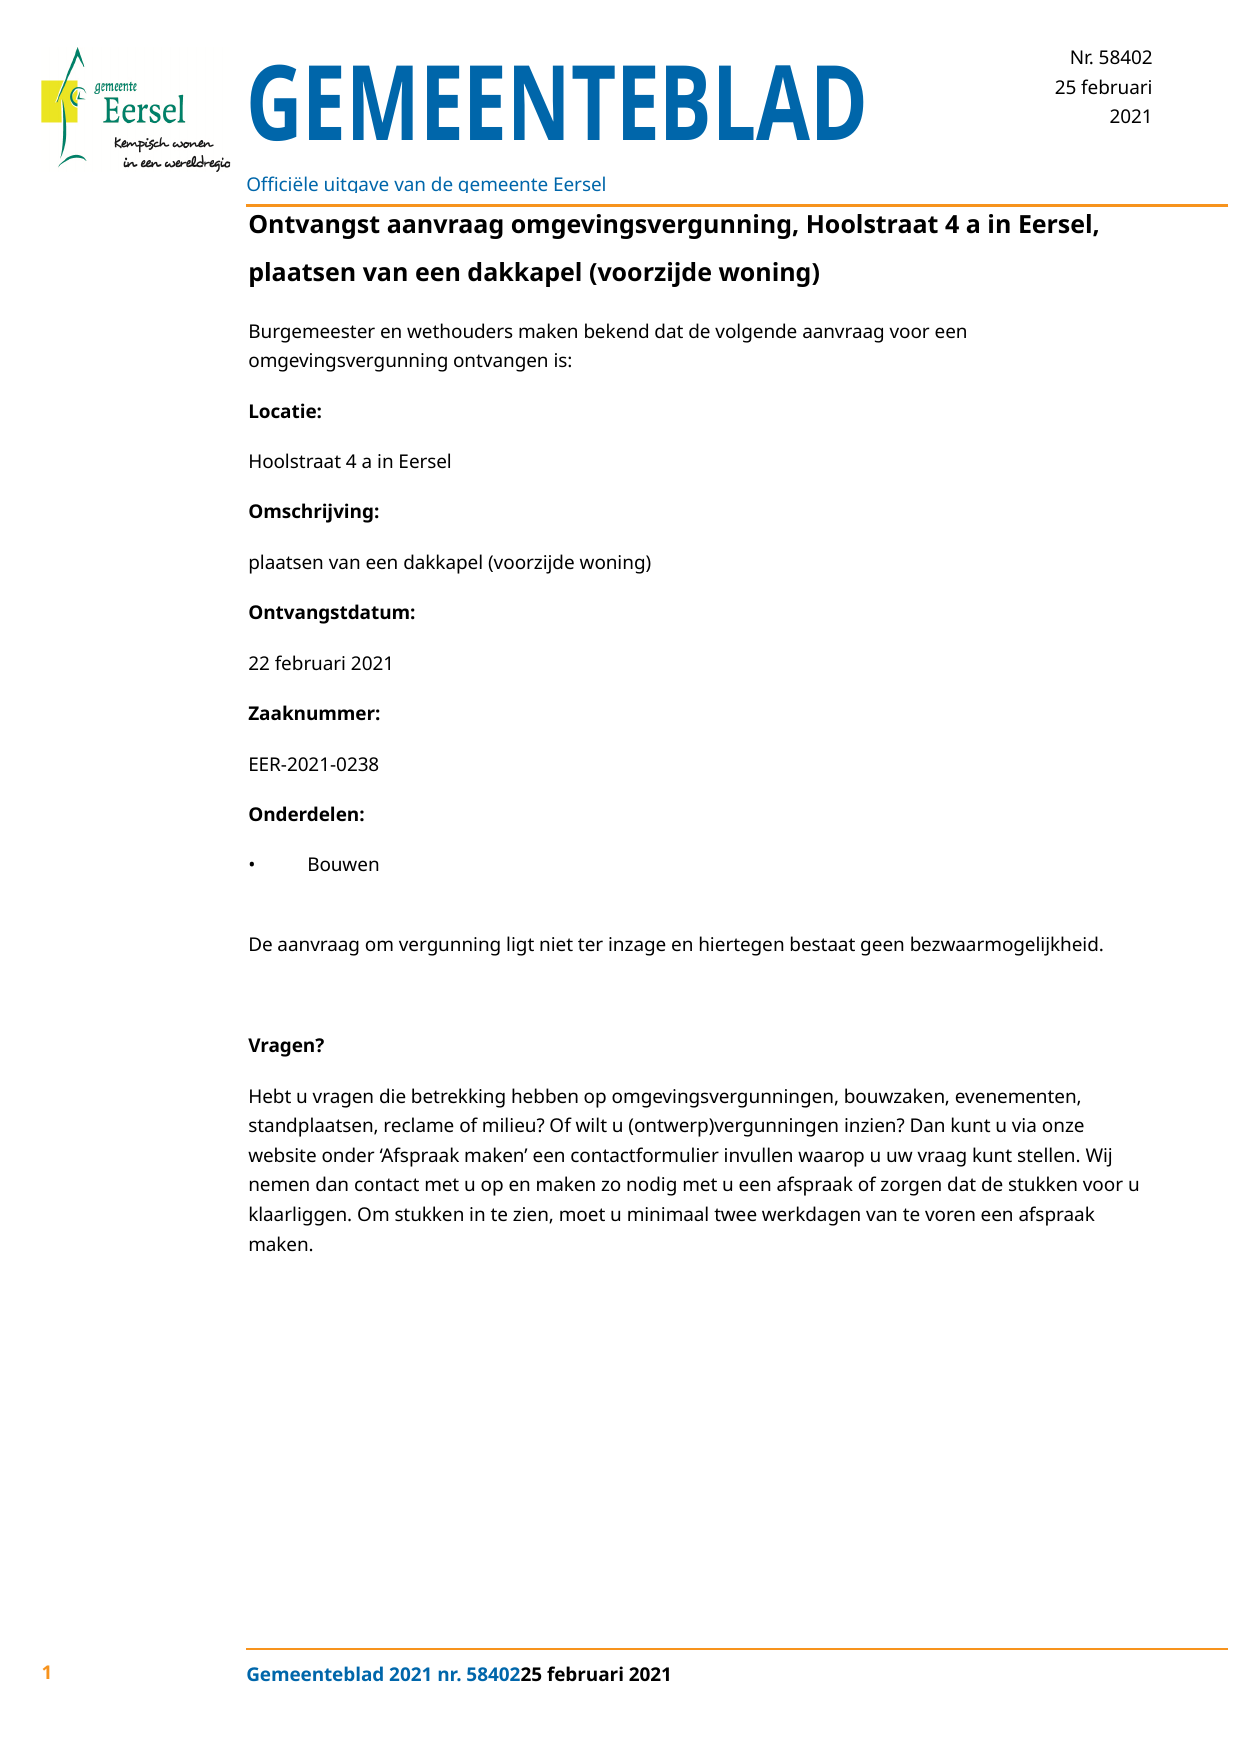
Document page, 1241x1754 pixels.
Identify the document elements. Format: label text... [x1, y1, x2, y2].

text Hebt u vragen die betrekking hebben op omgevingsvergunningen, bouwzaken, evenementen, standplaatsen, reclame of milieu? Of wilt u (ontwerp)vergunningen inzien? Dan kunt u via onze website onder ‘Afspraak maken’ een contactformulier invullen waarop u uw vraag kunt stellen. Wij nemen dan contact met u op en maken zo nodig met u een afspraak of zorgen dat de stukken voor u klaarliggen. Om stukken in te zien, moet u minimaal twee werkdagen van te voren een afspraak maken. [248, 1083, 1152, 1257]
text Ontvangstdatum: [248, 599, 1152, 625]
text Zaaknummer: [248, 700, 1152, 726]
text 22 februari 2021 [248, 650, 1152, 676]
text Burgemeester en wethouders maken bekend dat de volgende aanvraag voor een omgevingsvergunning ontvangen is: [248, 318, 1152, 373]
text De aanvraag om vergunning ligt niet ter inzage en hiertegen bestaat geen bezwaarmogelijkheid. [248, 932, 1152, 957]
text Vragen? [248, 1032, 1152, 1058]
text Omschrijving: [248, 499, 1152, 524]
text EER-2021-0238 [248, 751, 1152, 777]
picture [41, 47, 231, 172]
text plaatsen van een dakkapel (voorzijde woning) [248, 549, 1152, 575]
text Hoolstraat 4 a in Eersel [248, 448, 1152, 474]
text Ontvangst aanvraag omgevingsvergunning, Hoolstraat 4 a in Eersel, plaatsen van een dakkapel (voorzijde woning) [248, 207, 1152, 288]
text Locatie: [248, 398, 1152, 424]
text Onderdelen: [248, 801, 1152, 827]
list Bouwen [248, 852, 1152, 877]
